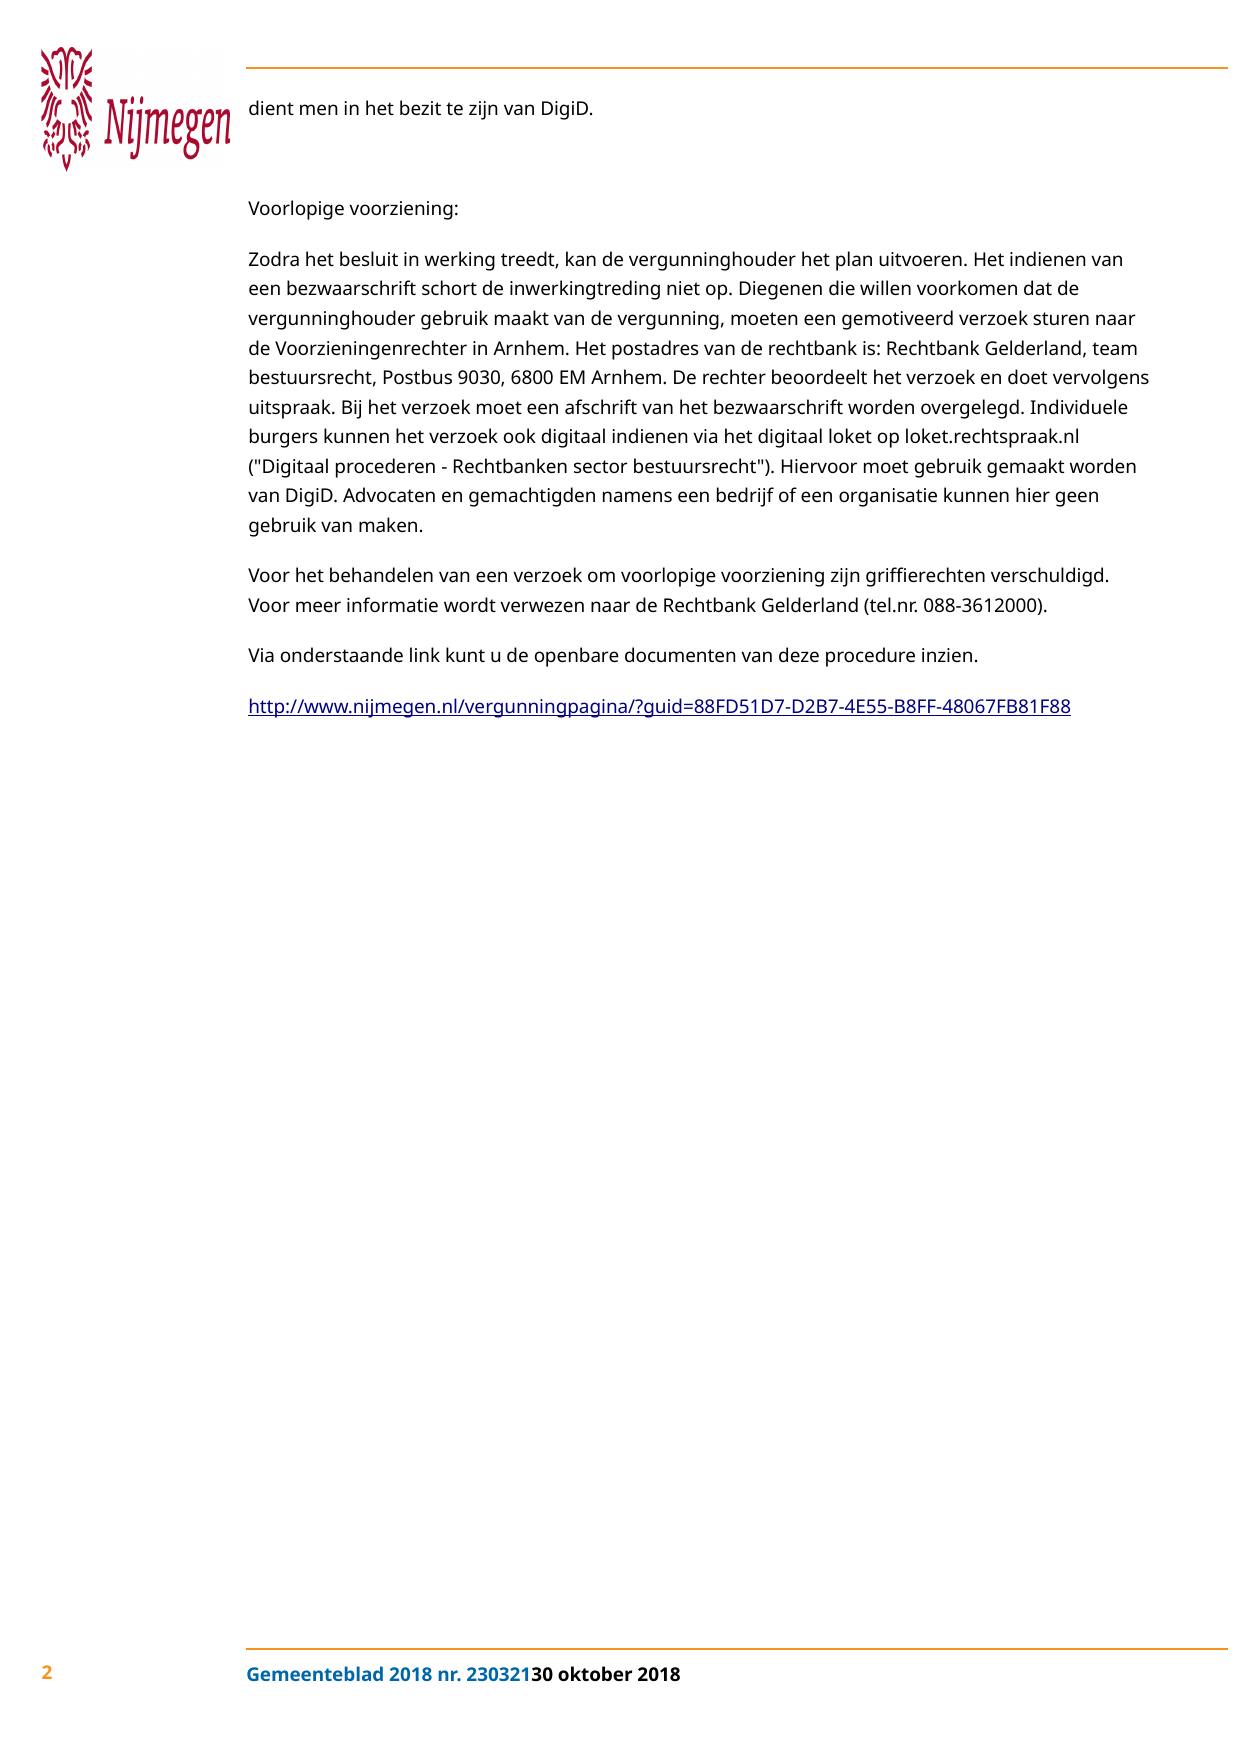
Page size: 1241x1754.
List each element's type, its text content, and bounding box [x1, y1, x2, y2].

picture [41, 47, 231, 172]
text http://www.nijmegen.nl/vergunningpagina/?guid=88FD51D7-D2B7-4E55-B8FF-48067FB81F88 [248, 693, 1152, 719]
text dient men in het bezit te zijn van DigiD. [248, 95, 1152, 121]
text Zodra het besluit in werking treedt, kan de vergunninghouder het plan uitvoeren. Het indienen van een bezwaarschrift schort de inwerkingtreding niet op. Diegenen die willen voorkomen dat de vergunninghouder gebruik maakt van de vergunning, moeten een gemotiveerd verzoek sturen naar de Voorzieningenrechter in Arnhem. Het postadres van de rechtbank is: Rechtbank Gelderland, team bestuursrecht, Postbus 9030, 6800 EM Arnhem. De rechter beoordeelt het verzoek en doet vervolgens uitspraak. Bij het verzoek moet een afschrift van het bezwaarschrift worden overgelegd. Individuele burgers kunnen het verzoek ook digitaal indienen via het digitaal loket op loket.rechtspraak.nl ("Digitaal procederen - Rechtbanken sector bestuursrecht"). Hiervoor moet gebruik gemaakt worden van DigiD. Advocaten en gemachtigden namens een bedrijf of een organisatie kunnen hier geen gebruik van maken. [248, 246, 1152, 538]
text Voorlopige voorziening: [248, 196, 1152, 221]
text Via onderstaande link kunt u de openbare documenten van deze procedure inzien. [248, 643, 1152, 668]
text Voor het behandelen van een verzoek om voorlopige voorziening zijn griffierechten verschuldigd. Voor meer informatie wordt verwezen naar de Rechtbank Gelderland (tel.nr. 088-3612000). [248, 563, 1152, 618]
